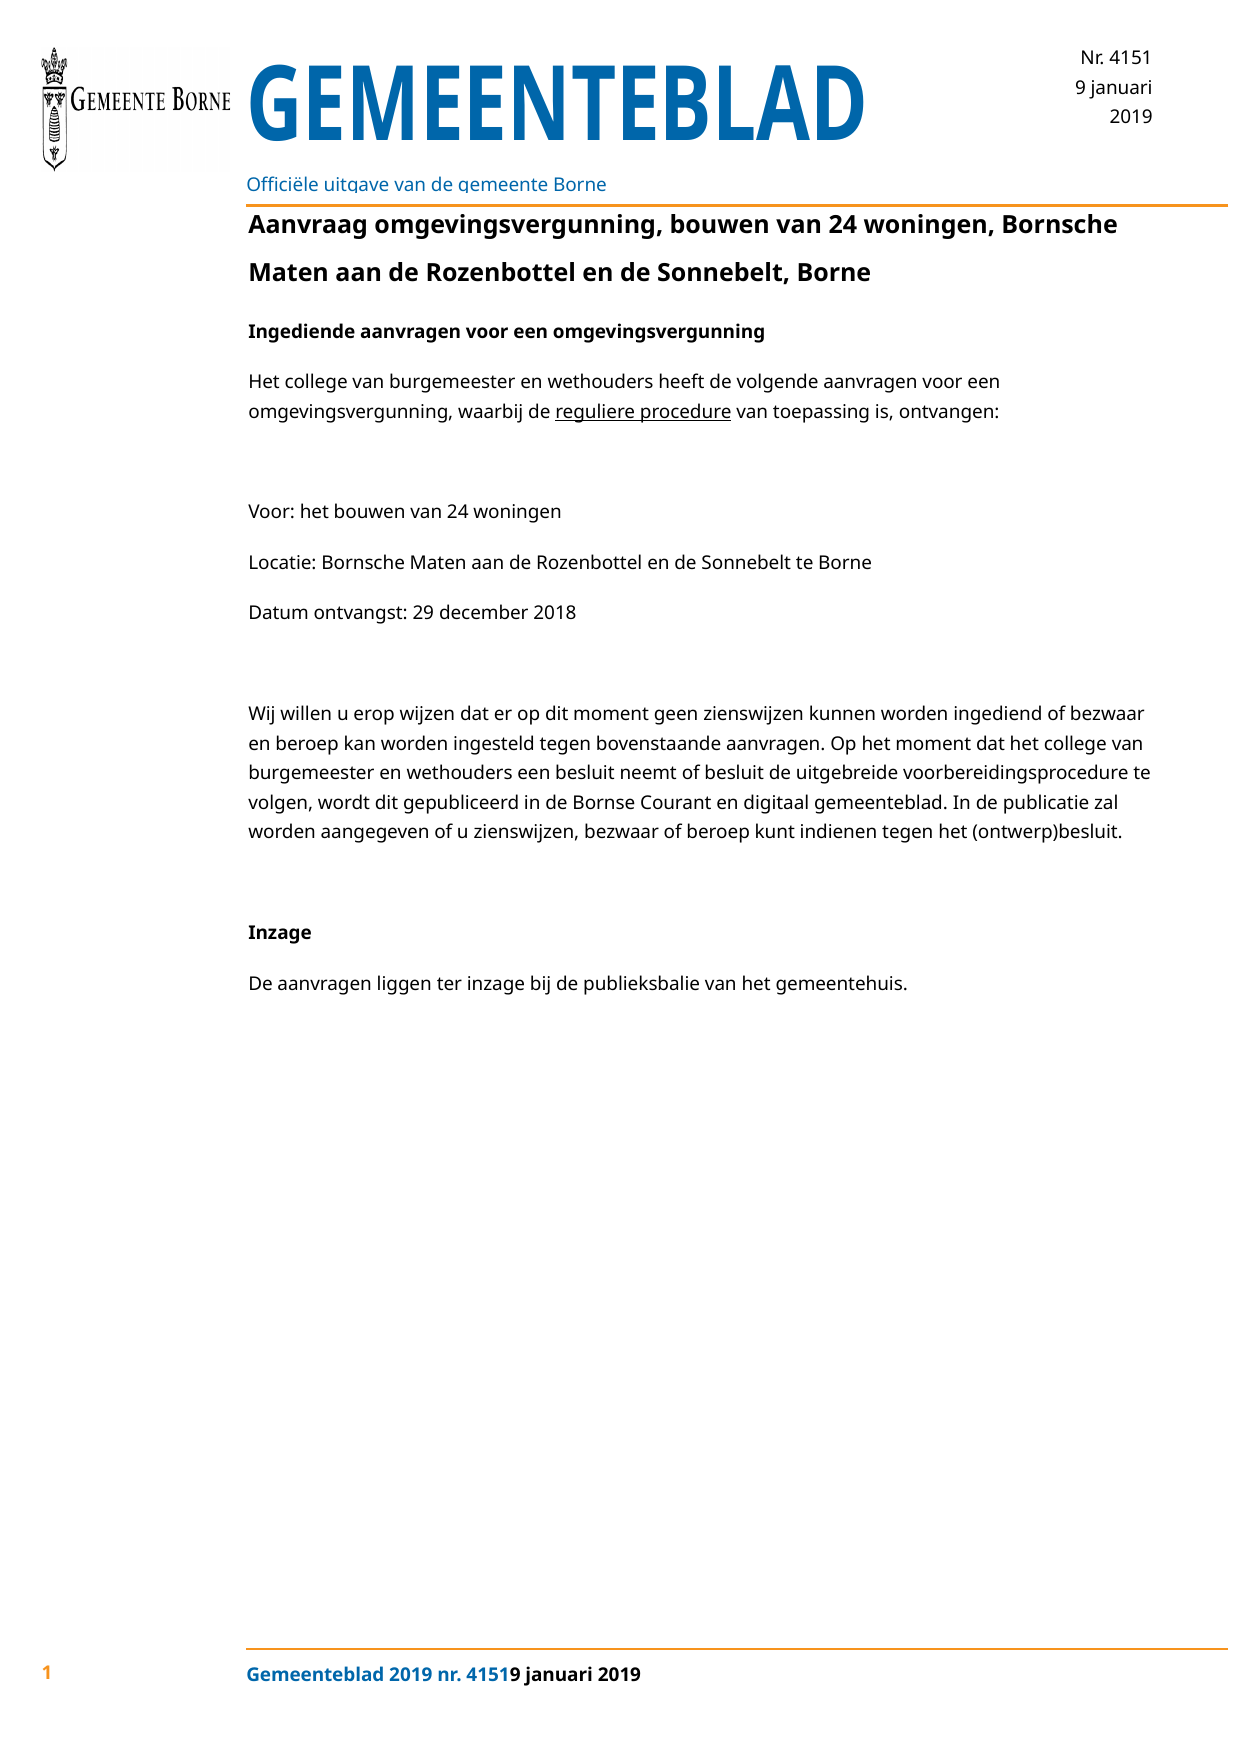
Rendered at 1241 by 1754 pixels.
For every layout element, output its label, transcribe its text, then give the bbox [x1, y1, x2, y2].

text Inzage [248, 919, 1152, 945]
text Datum ontvangst: 29 december 2018 [248, 599, 1152, 625]
text Ingediende aanvragen voor een omgevingsvergunning [248, 318, 1152, 344]
text Aanvraag omgevingsvergunning, bouwen van 24 woningen, Bornsche Maten aan de Rozenbottel en de Sonnebelt, Borne [248, 207, 1152, 288]
text Het college van burgemeester en wethouders heeft de volgende aanvragen voor een omgevingsvergunning, waarbij de reguliere procedure van toepassing is, ontvangen: [248, 368, 1152, 424]
text Wij willen u erop wijzen dat er op dit moment geen zienswijzen kunnen worden ingediend of bezwaar en beroep kan worden ingesteld tegen bovenstaande aanvragen. Op het moment dat het college van burgemeester en wethouders een besluit neemt of besluit de uitgebreide voorbereidingsprocedure te volgen, wordt dit gepubliceerd in de Bornse Courant en digitaal gemeenteblad. In de publicatie zal worden aangegeven of u zienswijzen, bezwaar of beroep kunt indienen tegen het (ontwerp)besluit. [248, 700, 1152, 844]
text Locatie: Bornsche Maten aan de Rozenbottel en de Sonnebelt te Borne [248, 549, 1152, 575]
picture [41, 47, 231, 172]
text Voor: het bouwen van 24 woningen [248, 499, 1152, 524]
text De aanvragen liggen ter inzage bij de publieksbalie van het gemeentehuis. [248, 970, 1152, 996]
